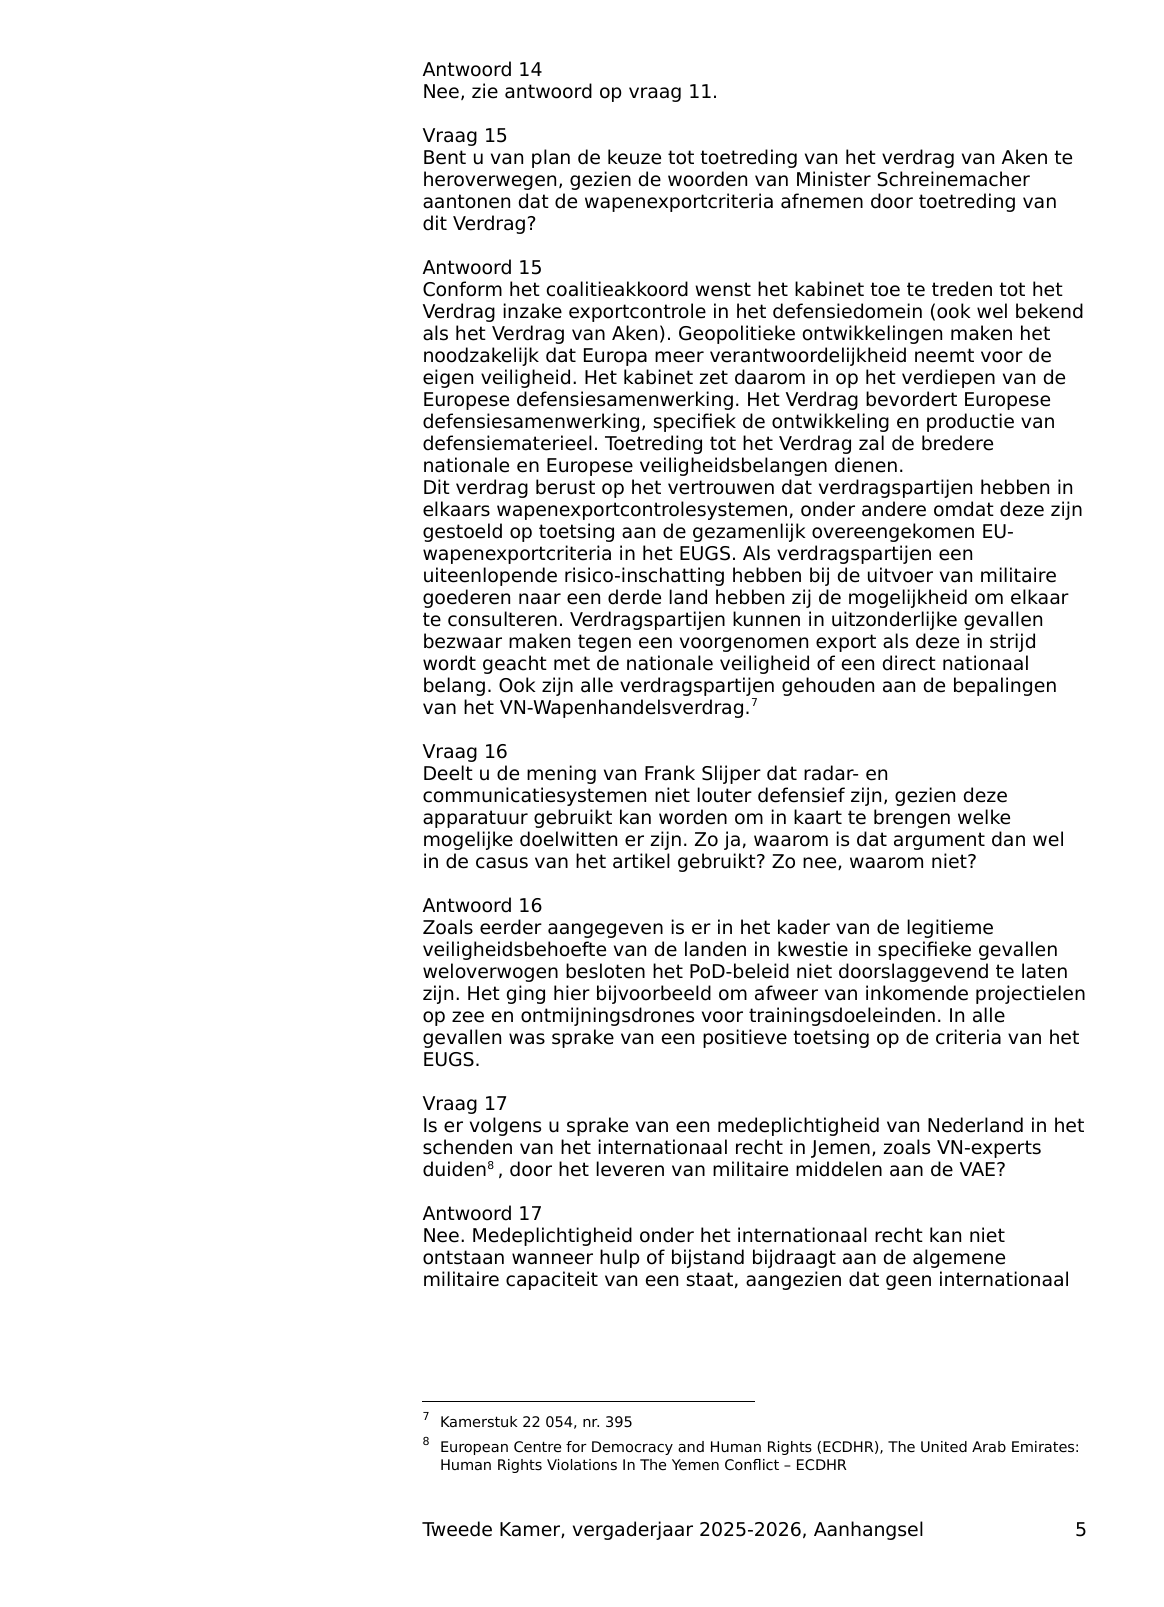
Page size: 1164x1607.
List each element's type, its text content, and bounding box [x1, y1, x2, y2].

text Antwoord 15 [422, 257, 1087, 279]
text Antwoord 17 [422, 1203, 1087, 1225]
text Nee. Medeplichtigheid onder het internationaal recht kan niet ontstaan wanneer hulp of bijstand bijdraagt aan de algemene militaire capaciteit van een staat, aangezien dat geen internationaal [422, 1225, 1087, 1291]
text Vraag 15 [422, 125, 1087, 147]
text Conform het coalitieakkoord wenst het kabinet toe te treden tot het Verdrag inzake exportcontrole in het defensiedomein (ook wel bekend als het Verdrag van Aken). Geopolitieke ontwikkelingen maken het noodzakelijk dat Europa meer verantwoordelijkheid neemt voor de eigen veiligheid. Het kabinet zet daarom in op het verdiepen van de Europese defensiesamenwerking. Het Verdrag bevordert Europese defensiesamenwerking, specifiek de ontwikkeling en productie van defensiematerieel. Toetreding tot het Verdrag zal de bredere nationale en Europese veiligheidsbelangen dienen. [422, 279, 1087, 477]
text Nee, zie antwoord op vraag 11. [422, 81, 1087, 103]
text European Centre for Democracy and Human Rights (ECDHR), The United Arab Emirates: Human Rights Violations In The Yemen Conflict – ECDHR [422, 1435, 1087, 1474]
text Bent u van plan de keuze tot toetreding van het verdrag van Aken te heroverwegen, gezien de woorden van Minister Schreinemacher aantonen dat de wapenexportcriteria afnemen door toetreding van dit Verdrag? [422, 147, 1087, 235]
text Kamerstuk 22 054, nr. 395 [422, 1410, 1087, 1432]
text Deelt u de mening van Frank Slijper dat radar- en communicatiesystemen niet louter defensief zijn, gezien deze apparatuur gebruikt kan worden om in kaart te brengen welke mogelijke doelwitten er zijn. Zo ja, waarom is dat argument dan wel in de casus van het artikel gebruikt? Zo nee, waarom niet? [422, 763, 1087, 873]
text Dit verdrag berust op het vertrouwen dat verdragspartijen hebben in elkaars wapenexportcontrolesystemen, onder andere omdat deze zijn gestoeld op toetsing aan de gezamenlijk overeengekomen EU-wapenexportcriteria in het EUGS. Als verdragspartijen een uiteenlopende risico-inschatting hebben bij de uitvoer van militaire goederen naar een derde land hebben zij de mogelijkheid om elkaar te consulteren. Verdragspartijen kunnen in uitzonderlijke gevallen bezwaar maken tegen een voorgenomen export als deze in strijd wordt geacht met de nationale veiligheid of een direct nationaal belang. Ook zijn alle verdragspartijen gehouden aan de bepalingen van het VN-Wapenhandelsverdrag. [422, 477, 1087, 719]
text Antwoord 16 [422, 895, 1087, 917]
text Zoals eerder aangegeven is er in het kader van de legitieme veiligheidsbehoefte van de landen in kwestie in specifieke gevallen weloverwogen besloten het PoD-beleid niet doorslaggevend te laten zijn. Het ging hier bijvoorbeeld om afweer van inkomende projectielen op zee en ontmijningsdrones voor trainingsdoeleinden. In alle gevallen was sprake van een positieve toetsing op de criteria van het EUGS. [422, 917, 1087, 1071]
text Vraag 16 [422, 741, 1087, 763]
text Is er volgens u sprake van een medeplichtigheid van Nederland in het schenden van het internationaal recht in Jemen, zoals VN-experts duiden, door het leveren van militaire middelen aan de VAE? [422, 1115, 1087, 1181]
text Vraag 17 [422, 1093, 1087, 1115]
text Antwoord 14 [422, 59, 1087, 81]
